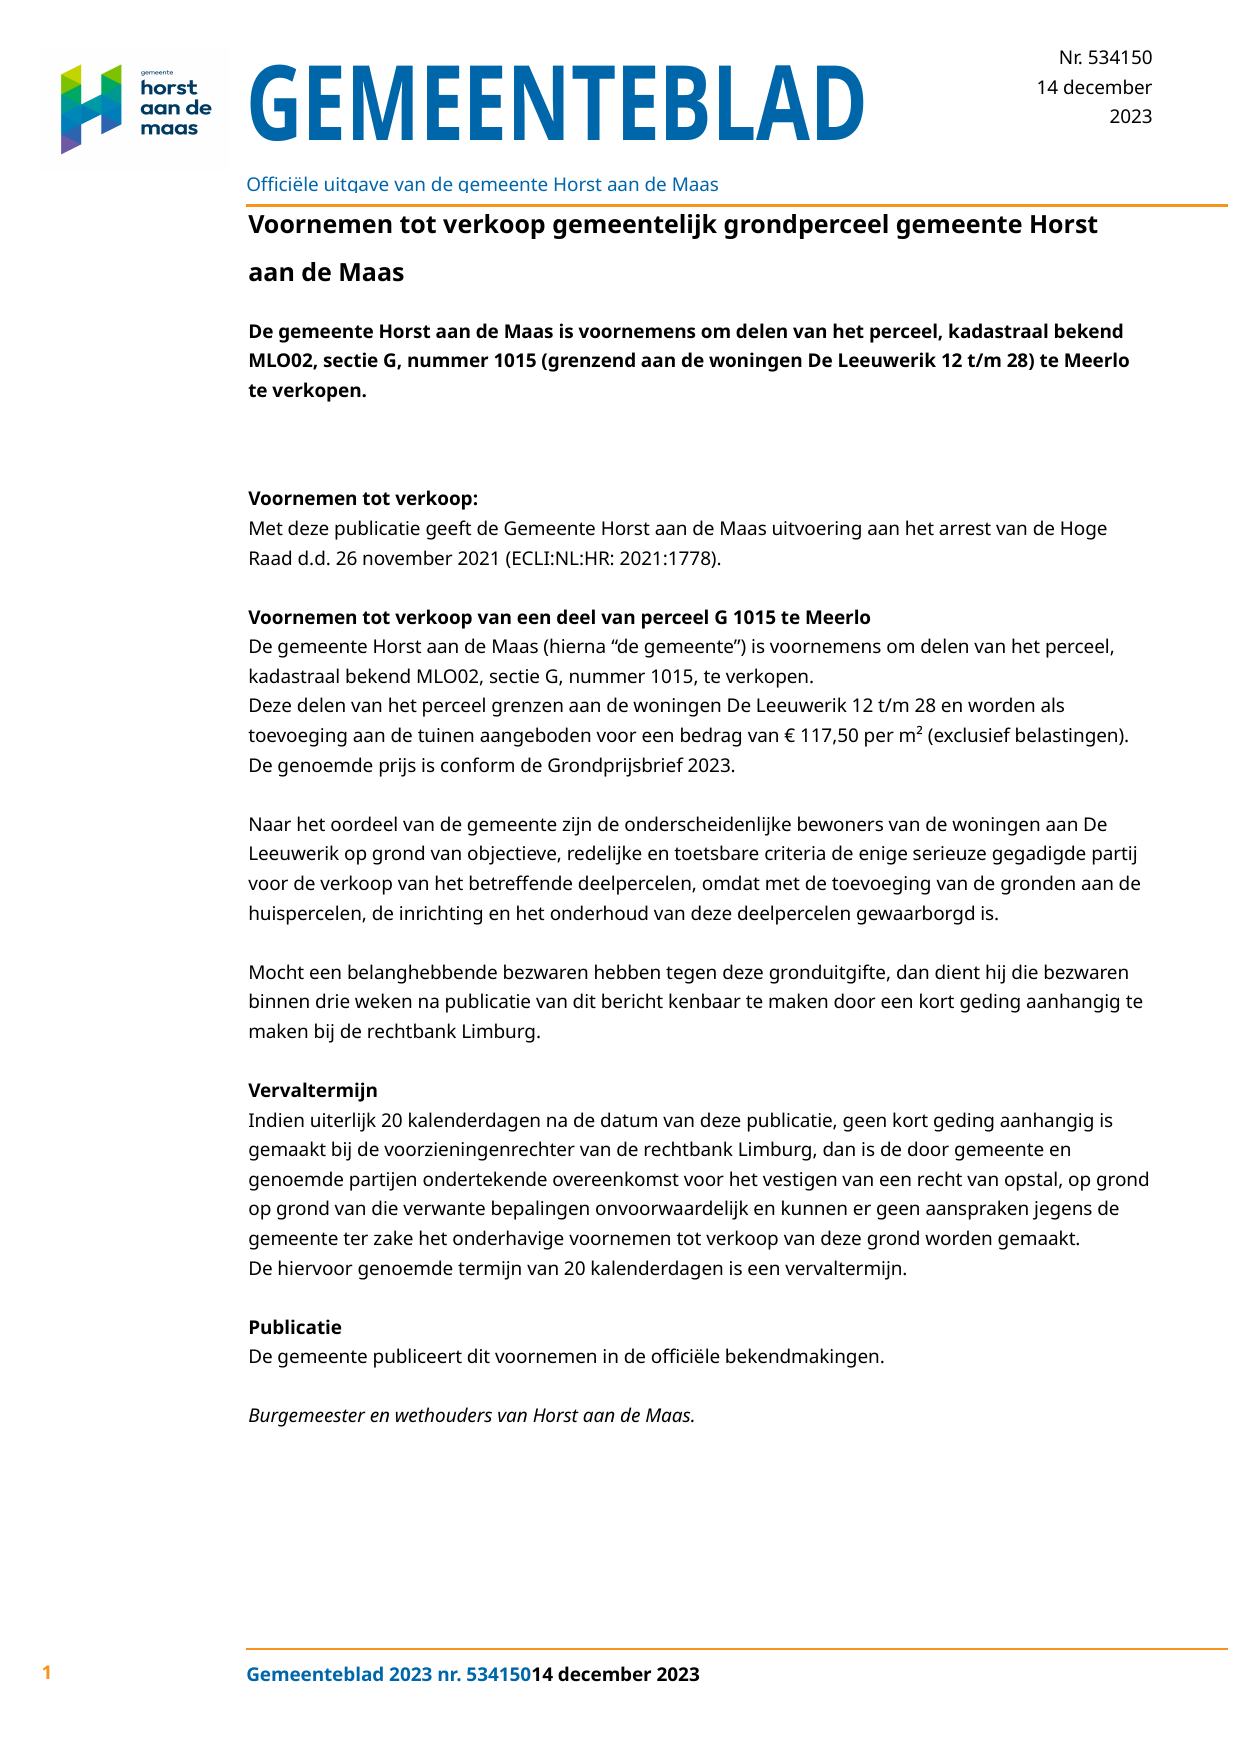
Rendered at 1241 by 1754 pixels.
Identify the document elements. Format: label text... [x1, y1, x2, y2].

text Deze delen van het perceel grenzen aan de woningen De Leeuwerik 12 t/m 28 en worden als toevoeging aan de tuinen aangeboden voor een bedrag van € 117,50 per m² (exclusief belastingen). [248, 693, 1152, 748]
text Voornemen tot verkoop van een deel van perceel G 1015 te Meerlo [248, 604, 1152, 629]
text Burgemeester en wethouders van Horst aan de Maas. [248, 1403, 1152, 1428]
text Mocht een belanghebbende bezwaren hebben tegen deze gronduitgifte, dan dient hij die bezwaren binnen drie weken na publicatie van dit bericht kenbaar te maken door een kort geding aanhangig te maken bij de rechtbank Limburg. [248, 959, 1152, 1044]
text De hiervoor genoemde termijn van 20 kalenderdagen is een vervaltermijn. [248, 1255, 1152, 1280]
text De genoemde prijs is conform de Grondprijsbrief 2023. [248, 752, 1152, 777]
text Publicatie [248, 1314, 1152, 1339]
text De gemeente Horst aan de Maas is voornemens om delen van het perceel, kadastraal bekend MLO02, sectie G, nummer 1015 (grenzend aan de woningen De Leeuwerik 12 t/m 28) te Meerlo te verkopen. [248, 318, 1152, 403]
text Voornemen tot verkoop gemeentelijk grondperceel gemeente Horst aan de Maas [248, 207, 1152, 288]
text Vervaltermijn [248, 1077, 1152, 1103]
text De gemeente publiceert dit voornemen in de officiële bekendmakingen. [248, 1343, 1152, 1369]
text Met deze publicatie geeft de Gemeente Horst aan de Maas uitvoering aan het arrest van de Hoge Raad d.d. 26 november 2021 (ECLI:NL:HR: 2021:1778). [248, 515, 1152, 570]
picture [41, 47, 231, 172]
text Naar het oordeel van de gemeente zijn de onderscheidenlijke bewoners van de woningen aan De Leeuwerik op grond van objectieve, redelijke en toetsbare criteria de enige serieuze gegadigde partij voor de verkoop van het betreffende deelpercelen, omdat met de toevoeging van de gronden aan de huispercelen, de inrichting en het onderhoud van deze deelpercelen gewaarborgd is. [248, 811, 1152, 925]
text Indien uiterlijk 20 kalenderdagen na de datum van deze publicatie, geen kort geding aanhangig is gemaakt bij de voorzieningenrechter van de rechtbank Limburg, dan is de door gemeente en genoemde partijen ondertekende overeenkomst voor het vestigen van een recht van opstal, op grond op grond van die verwante bepalingen onvoorwaardelijk en kunnen er geen aanspraken jegens de gemeente ter zake het onderhavige voornemen tot verkoop van deze grond worden gemaakt. [248, 1107, 1152, 1251]
text Voornemen tot verkoop: [248, 486, 1152, 511]
text De gemeente Horst aan de Maas (hierna “de gemeente”) is voornemens om delen van het perceel, kadastraal bekend MLO02, sectie G, nummer 1015, te verkopen. [248, 633, 1152, 689]
